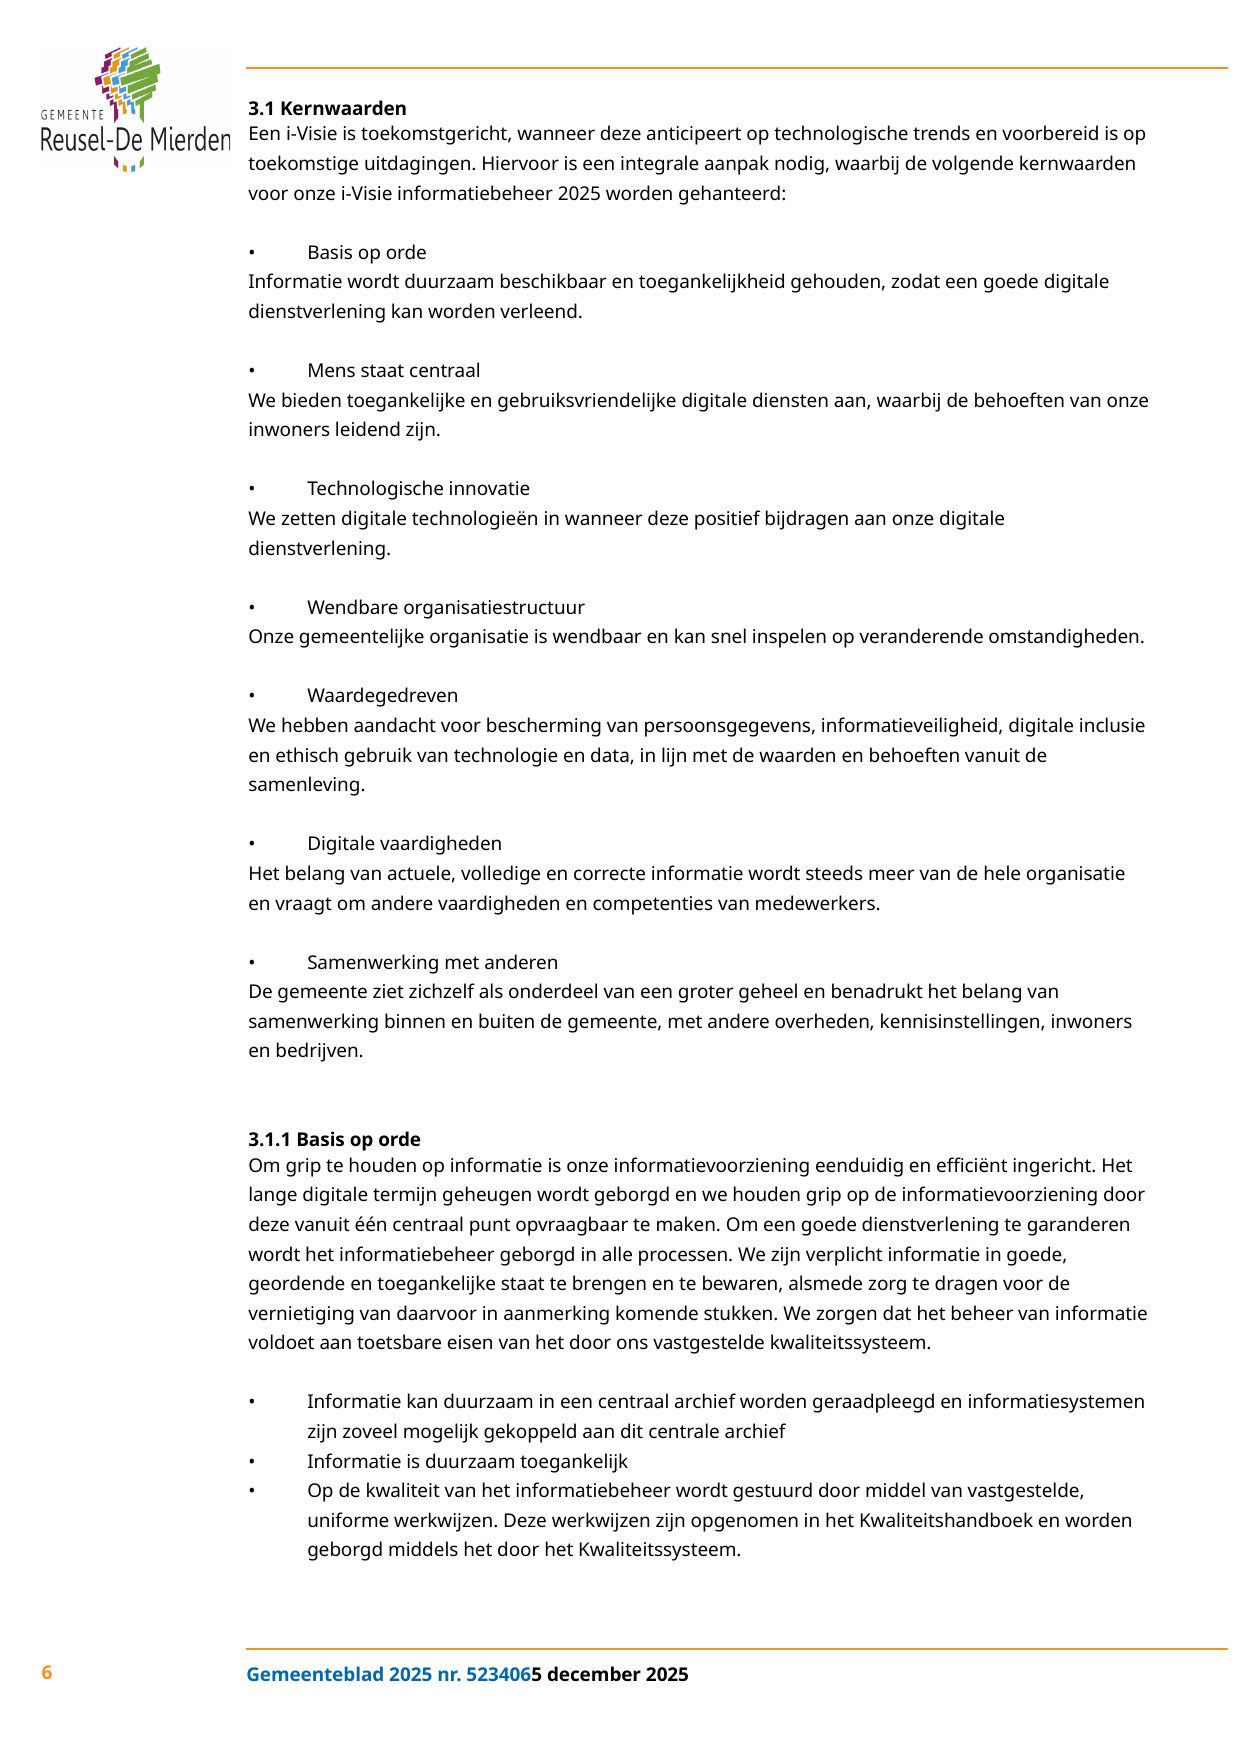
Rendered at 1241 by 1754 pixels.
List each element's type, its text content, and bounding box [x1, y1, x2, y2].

text We bieden toegankelijke en gebruiksvriendelijke digitale diensten aan, waarbij de behoeften van onze inwoners leidend zijn. [248, 387, 1152, 442]
picture [41, 47, 231, 172]
list Waardegedreven [248, 683, 1152, 708]
list Op de kwaliteit van het informatiebeheer wordt gestuurd door middel van vastgestelde, uniforme werkwijzen. Deze werkwijzen zijn opgenomen in het Kwaliteitshandboek en worden geborgd middels het door het Kwaliteitssysteem. [248, 1477, 1152, 1562]
list Technologische innovatie [248, 476, 1152, 501]
text We hebben aandacht voor bescherming van persoonsgegevens, informatieveiligheid, digitale inclusie en ethisch gebruik van technologie en data, in lijn met de waarden en behoeften vanuit de samenleving. [248, 712, 1152, 797]
list Mens staat centraal [248, 357, 1152, 383]
text Een i-Visie is toekomstgericht, wanneer deze anticipeert op technologische trends en voorbereid is op toekomstige uitdagingen. Hiervoor is een integrale aanpak nodig, waarbij de volgende kernwaarden voor onze i-Visie informatiebeheer 2025 worden gehanteerd: [248, 121, 1152, 205]
text De gemeente ziet zichzelf als onderdeel van een groter geheel en benadrukt het belang van samenwerking binnen en buiten de gemeente, met andere overheden, kennisinstellingen, inwoners en bedrijven. [248, 978, 1152, 1063]
text Informatie wordt duurzaam beschikbaar en toegankelijkheid gehouden, zodat een goede digitale dienstverlening kan worden verleend. [248, 268, 1152, 324]
text 3.1.1 Basis op orde [248, 1126, 1152, 1152]
list Basis op orde [248, 239, 1152, 264]
list Informatie kan duurzaam in een centraal archief worden geraadpleegd en informatiesystemen zijn zoveel mogelijk gekoppeld aan dit centrale archief [248, 1389, 1152, 1444]
list Wendbare organisatiestructuur [248, 594, 1152, 619]
list Digitale vaardigheden [248, 831, 1152, 856]
text Onze gemeentelijke organisatie is wendbaar en kan snel inspelen op veranderende omstandigheden. [248, 623, 1152, 649]
text We zetten digitale technologieën in wanneer deze positief bijdragen aan onze digitale dienstverlening. [248, 505, 1152, 560]
text 3.1 Kernwaarden [248, 95, 1152, 121]
list Samenwerking met anderen [248, 949, 1152, 974]
text Om grip te houden op informatie is onze informatievoorziening eenduidig en efficiënt ingericht. Het lange digitale termijn geheugen wordt geborgd en we houden grip op de informatievoorziening door deze vanuit één centraal punt opvraagbaar te maken. Om een goede dienstverlening te garanderen wordt het informatiebeheer geborgd in alle processen. We zijn verplicht informatie in goede, geordende en toegankelijke staat te brengen en te bewaren, alsmede zorg te dragen voor de vernietiging van daarvoor in aanmerking komende stukken. We zorgen dat het beheer van informatie voldoet aan toetsbare eisen van het door ons vastgestelde kwaliteitssysteem. [248, 1152, 1152, 1355]
text Het belang van actuele, volledige en correcte informatie wordt steeds meer van de hele organisatie en vraagt om andere vaardigheden en competenties van medewerkers. [248, 860, 1152, 915]
list Informatie is duurzaam toegankelijk [248, 1448, 1152, 1474]
